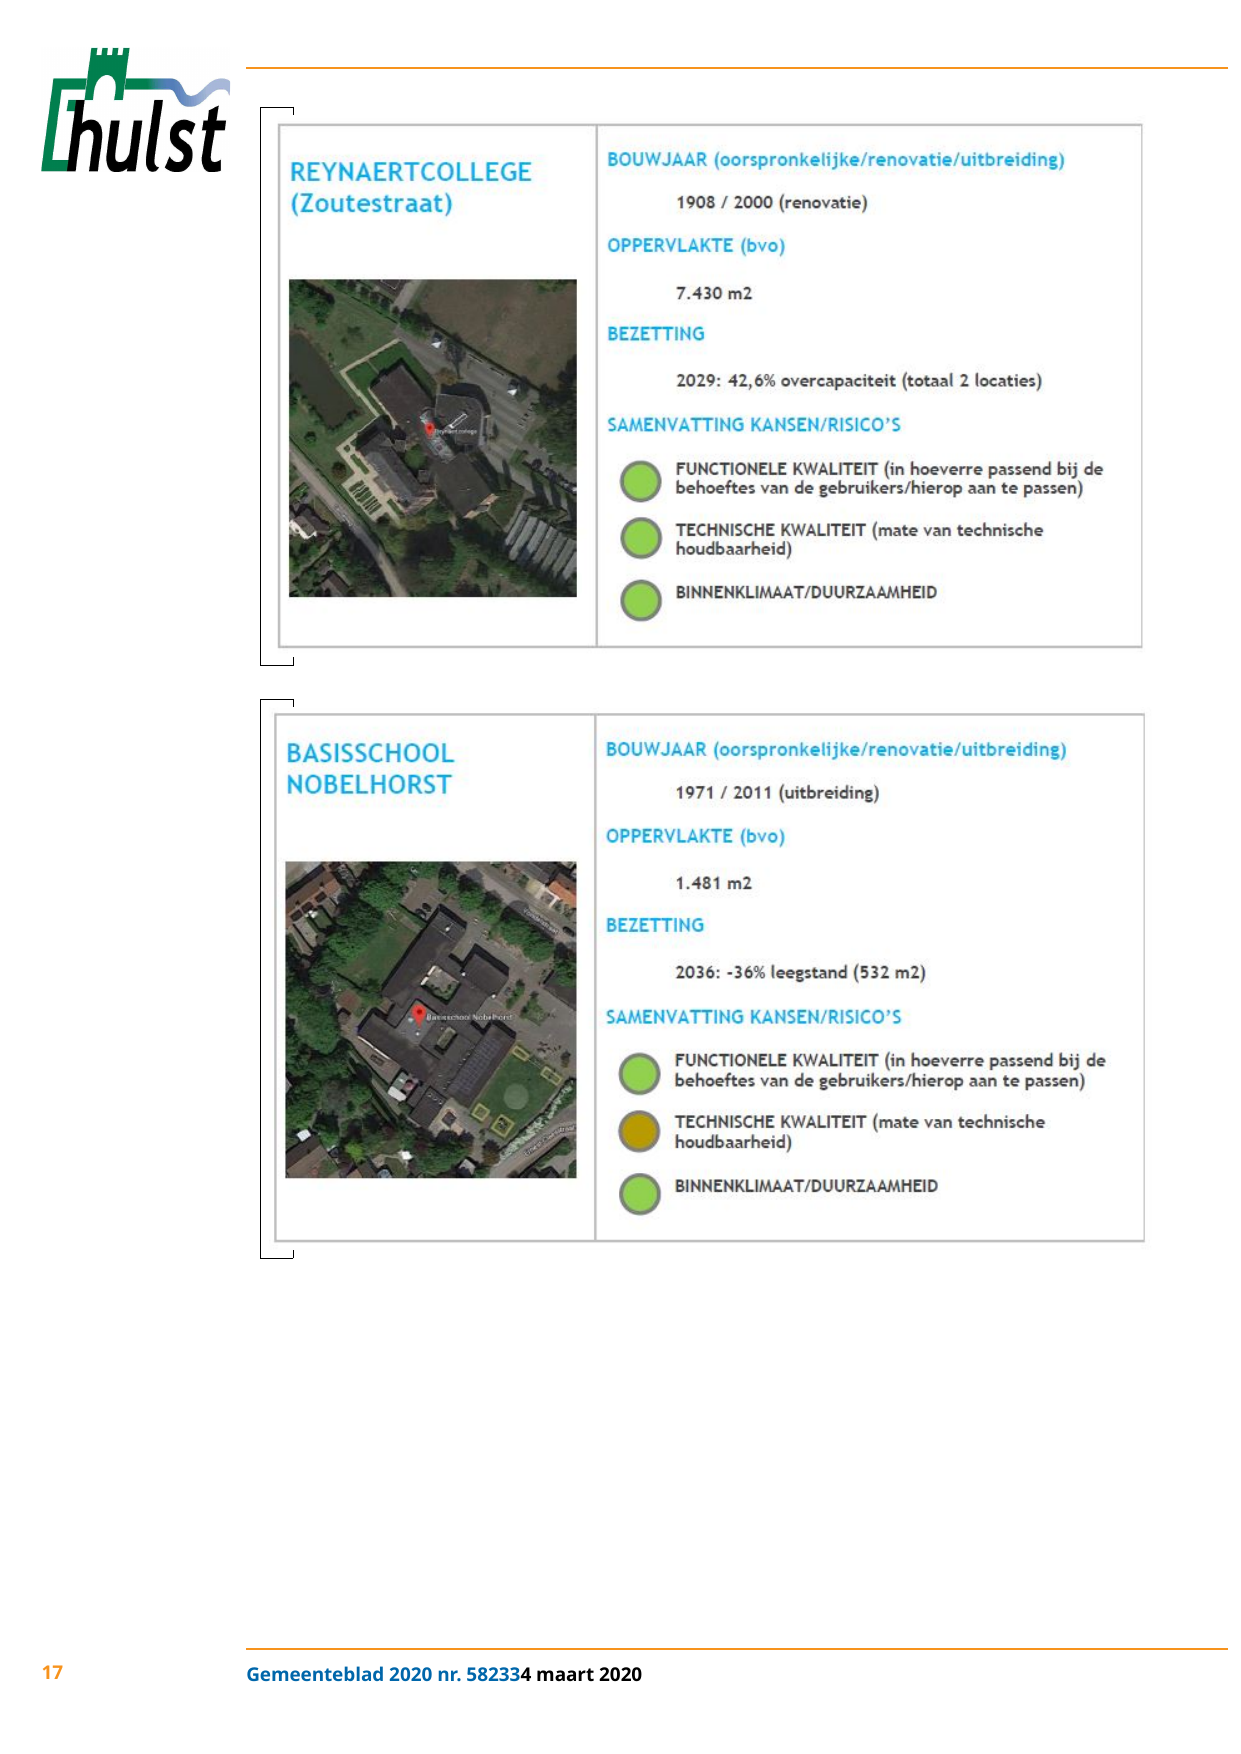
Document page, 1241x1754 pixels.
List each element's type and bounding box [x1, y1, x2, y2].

picture [268, 707, 1155, 1250]
picture [268, 115, 1155, 657]
picture [41, 47, 231, 172]
